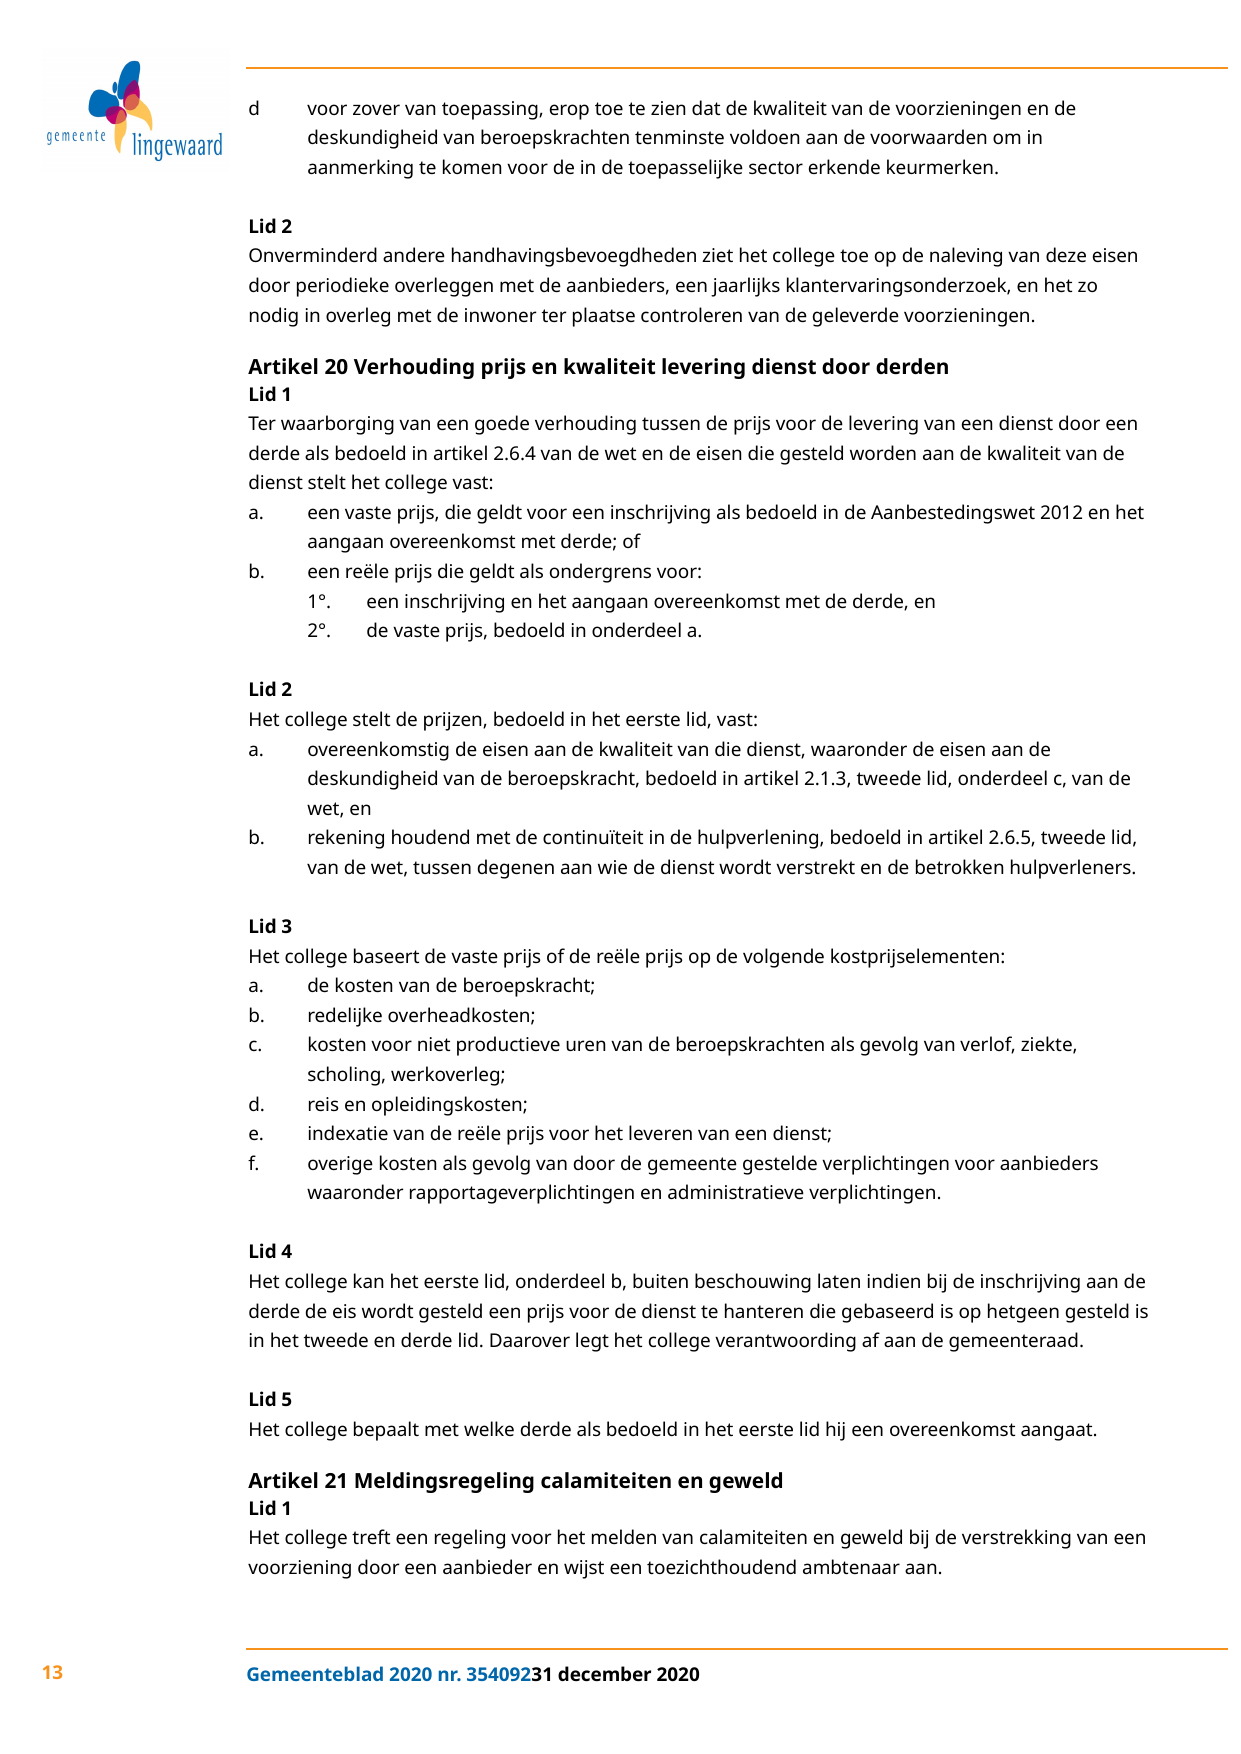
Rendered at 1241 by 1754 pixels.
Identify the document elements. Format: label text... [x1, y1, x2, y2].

list overige kosten als gevolg van door de gemeente gestelde verplichtingen voor aanbieders waaronder rapportageverplichtingen en administratieve verplichtingen. [248, 1150, 1152, 1205]
text Lid 2 [248, 677, 1152, 702]
text Het college baseert de vaste prijs of de reële prijs op de volgende kostprijselementen: [248, 943, 1152, 968]
text Lid 1 [248, 1495, 1152, 1521]
list voor zover van toepassing, erop toe te zien dat de kwaliteit van de voorzieningen en de deskundigheid van beroepskrachten tenminste voldoen aan de voorwaarden om in aanmerking te komen voor de in de toepasselijke sector erkende keurmerken. [248, 95, 1152, 180]
text Het college bepaalt met welke derde als bedoeld in het eerste lid hij een overeenkomst aangaat. [248, 1416, 1152, 1442]
text Lid 4 [248, 1239, 1152, 1264]
list de kosten van de beroepskracht; [248, 972, 1152, 998]
list een vaste prijs, die geldt voor een inschrijving als bedoeld in de Aanbestedingswet 2012 en het aangaan overeenkomst met derde; of [248, 499, 1152, 554]
text Lid 1 [248, 381, 1152, 406]
picture [41, 47, 231, 172]
text Het college stelt de prijzen, bedoeld in het eerste lid, vast: [248, 706, 1152, 732]
text Artikel 21 Meldingsregeling calamiteiten en geweld [248, 1467, 1152, 1495]
text Het college treft een regeling voor het melden van calamiteiten en geweld bij de verstrekking van een voorziening door een aanbieder en wijst een toezichthoudend ambtenaar aan. [248, 1524, 1152, 1580]
list de vaste prijs, bedoeld in onderdeel a. [307, 617, 1152, 643]
list rekening houdend met de continuïteit in de hulpverlening, bedoeld in artikel 2.6.5, tweede lid, van de wet, tussen degenen aan wie de dienst wordt verstrekt en de betrokken hulpverleners. [248, 824, 1152, 880]
list een inschrijving en het aangaan overeenkomst met de derde, en [307, 588, 1152, 613]
text Lid 3 [248, 913, 1152, 939]
list redelijke overheadkosten; [248, 1002, 1152, 1028]
list een reële prijs die geldt als ondergrens voor: [248, 558, 1152, 584]
list overeenkomstig de eisen aan de kwaliteit van die dienst, waaronder de eisen aan de deskundigheid van de beroepskracht, bedoeld in artikel 2.1.3, tweede lid, onderdeel c, van de wet, en [248, 736, 1152, 821]
text Onverminderd andere handhavingsbevoegdheden ziet het college toe op de naleving van deze eisen door periodieke overleggen met de aanbieders, een jaarlijks klantervaringsonderzoek, en het zo nodig in overleg met de inwoner ter plaatse controleren van de geleverde voorzieningen. [248, 243, 1152, 328]
list indexatie van de reële prijs voor het leveren van een dienst; [248, 1120, 1152, 1146]
text Lid 2 [248, 213, 1152, 239]
text Lid 5 [248, 1387, 1152, 1412]
list kosten voor niet productieve uren van de beroepskrachten als gevolg van verlof, ziekte, scholing, werkoverleg; [248, 1032, 1152, 1087]
text Het college kan het eerste lid, onderdeel b, buiten beschouwing laten indien bij de inschrijving aan de derde de eis wordt gesteld een prijs voor de dienst te hanteren die gebaseerd is op hetgeen gesteld is in het tweede en derde lid. Daarover legt het college verantwoording af aan de gemeenteraad. [248, 1268, 1152, 1353]
text Ter waarborging van een goede verhouding tussen de prijs voor de levering van een dienst door een derde als bedoeld in artikel 2.6.4 van de wet en de eisen die gesteld worden aan de kwaliteit van de dienst stelt het college vast: [248, 410, 1152, 495]
text Artikel 20 Verhouding prijs en kwaliteit levering dienst door derden [248, 352, 1152, 381]
list reis en opleidingskosten; [248, 1091, 1152, 1116]
